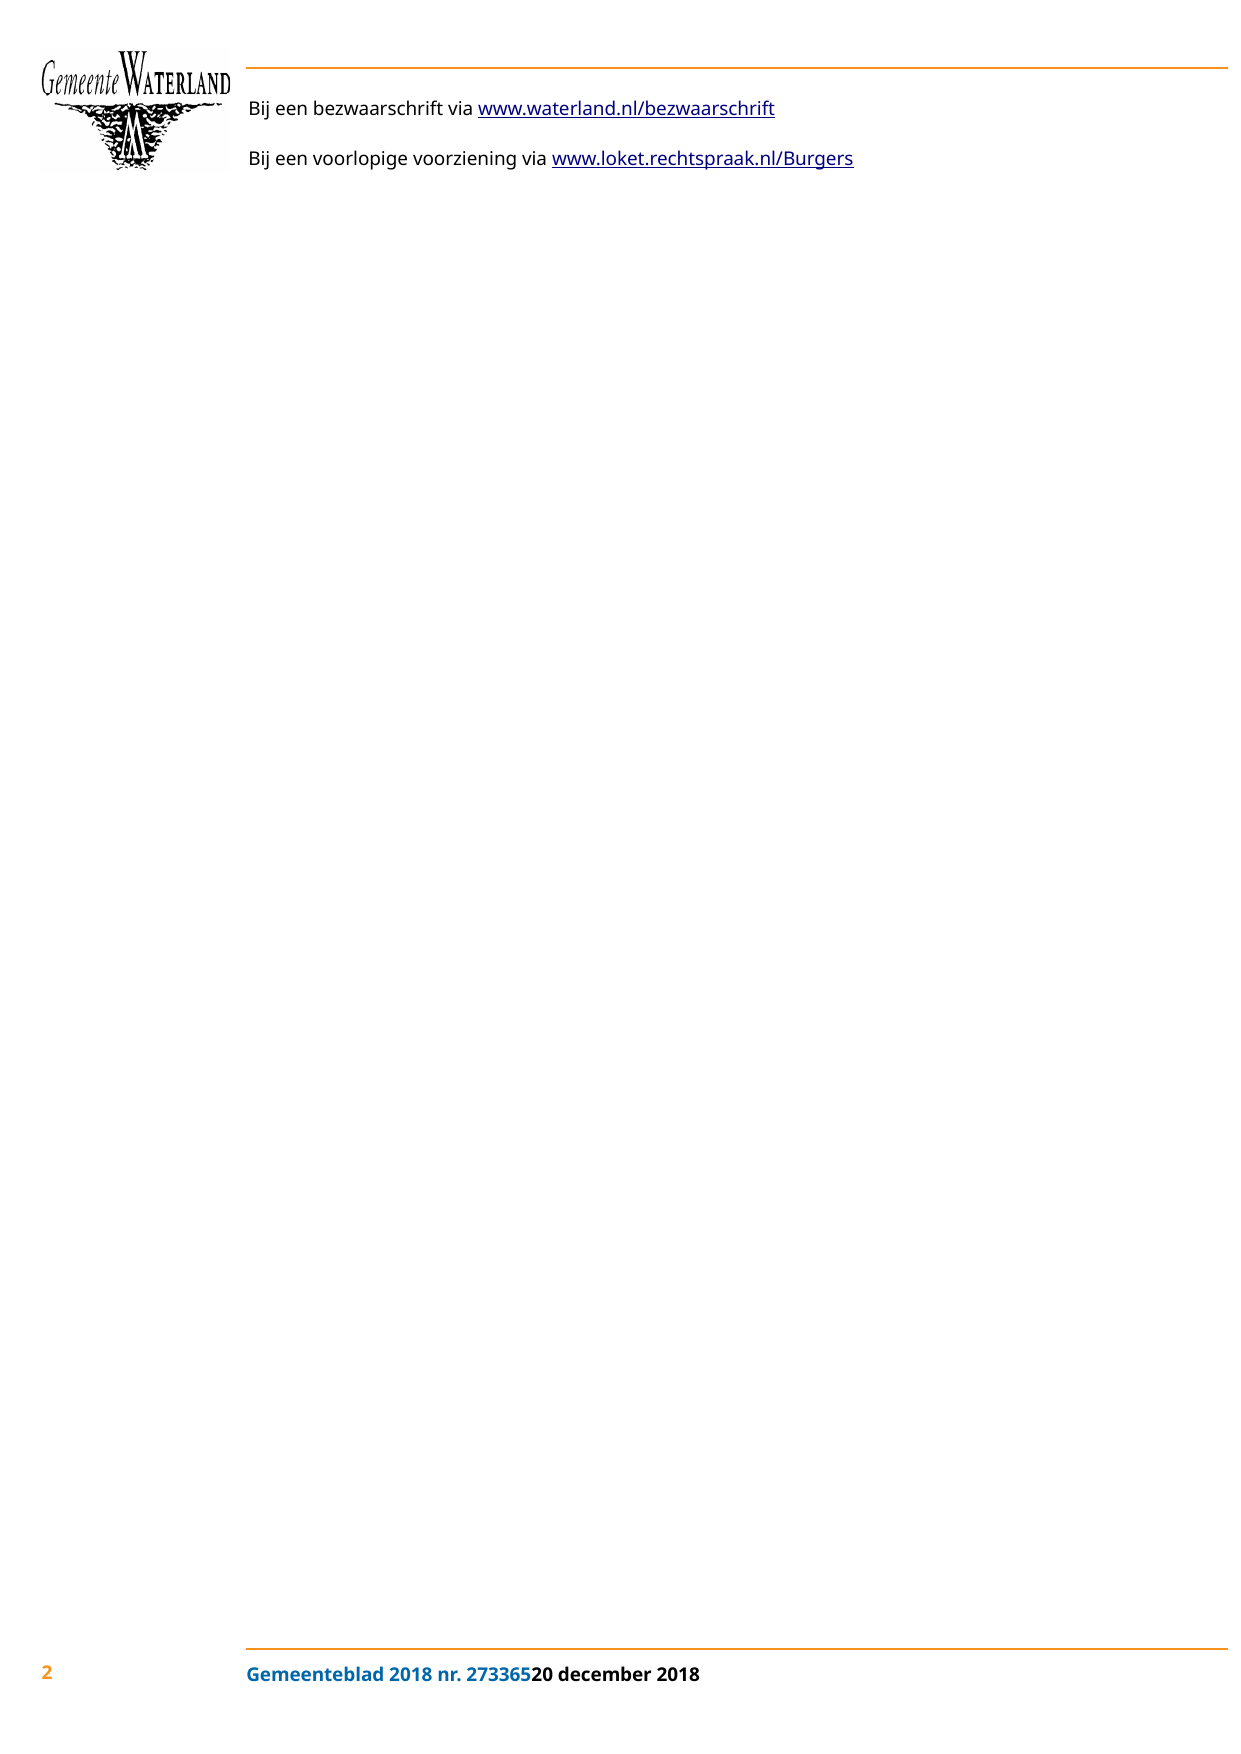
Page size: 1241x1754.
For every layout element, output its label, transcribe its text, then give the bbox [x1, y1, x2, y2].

text Bij een voorlopige voorziening via www.loket.rechtspraak.nl/Burgers [248, 145, 1152, 171]
picture [41, 47, 231, 172]
text Bij een bezwaarschrift via www.waterland.nl/bezwaarschrift [248, 95, 1152, 121]
